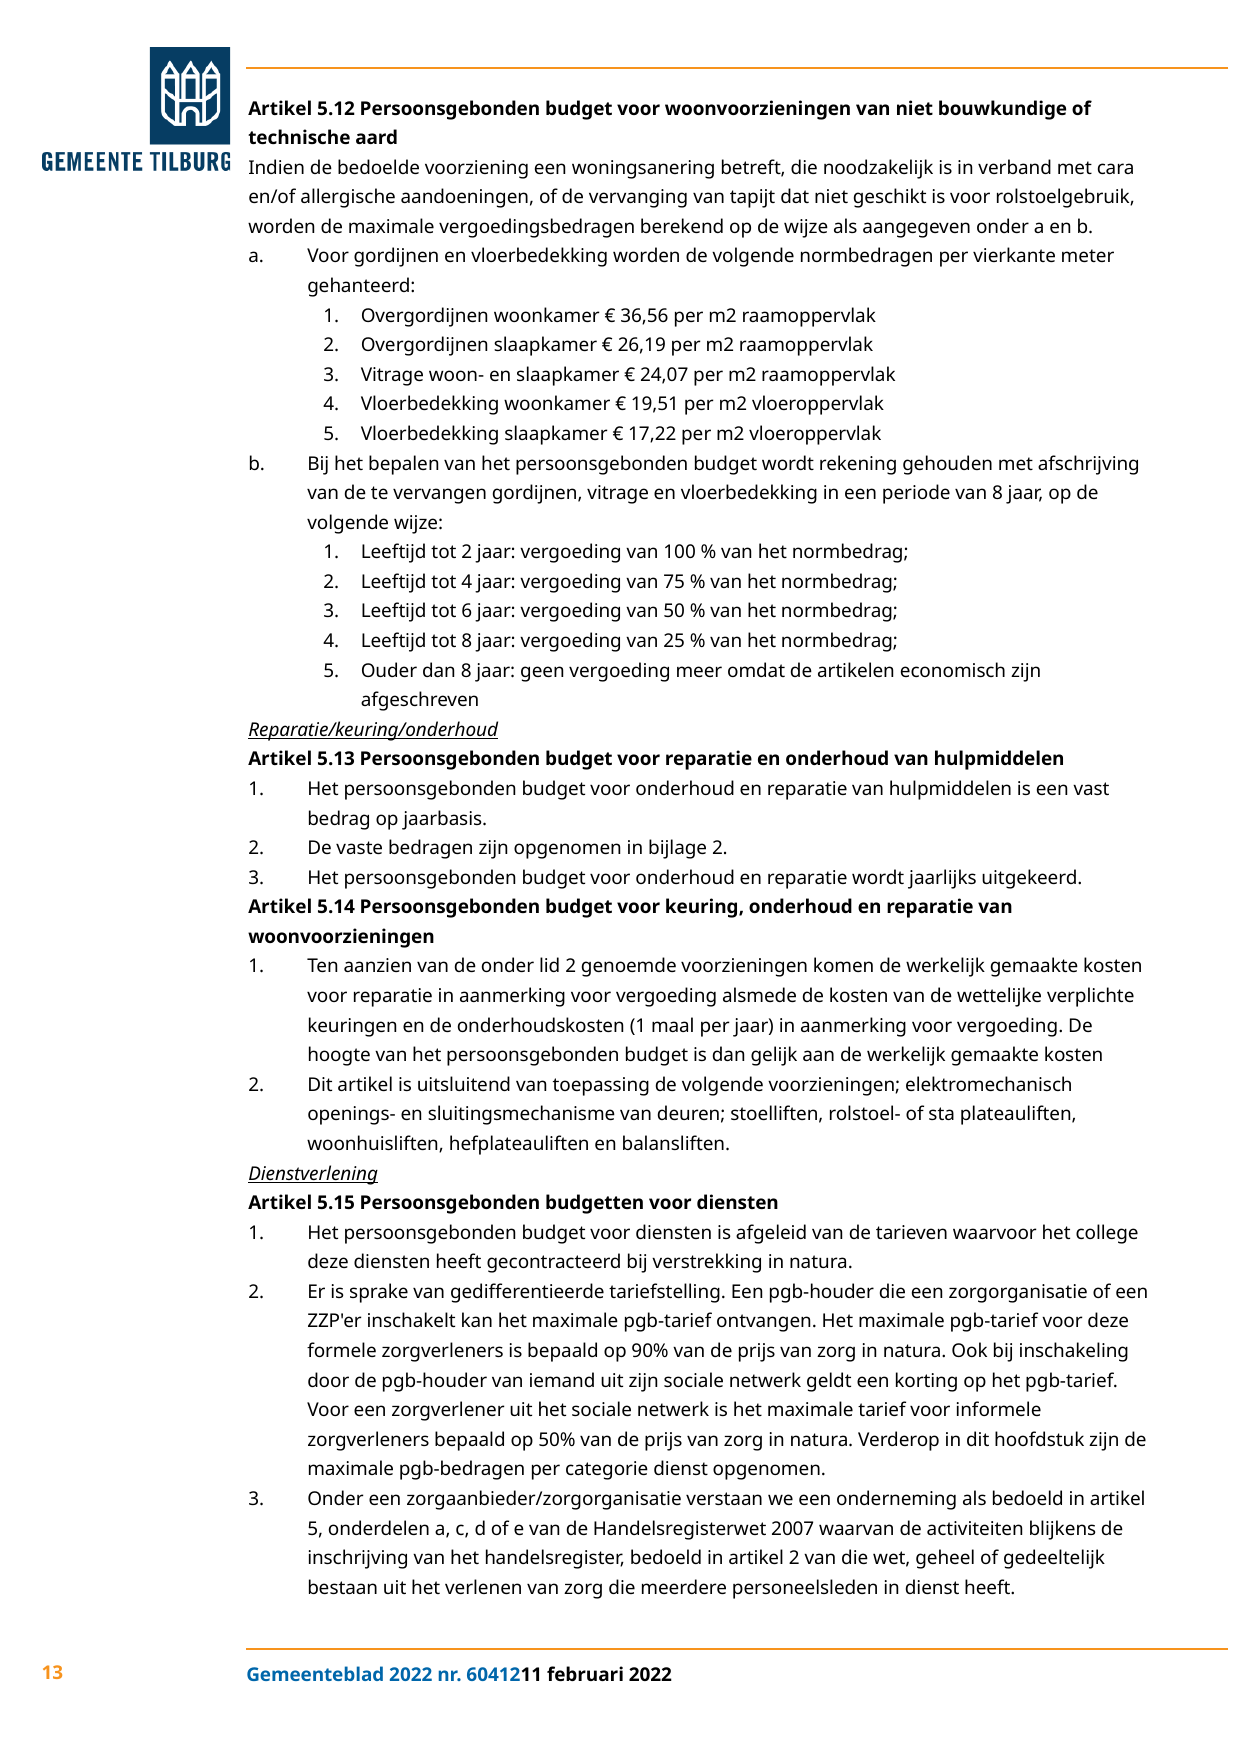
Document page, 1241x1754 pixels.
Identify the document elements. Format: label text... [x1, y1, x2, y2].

list Dit artikel is uitsluitend van toepassing de volgende voorzieningen; elektromechanisch openings- en sluitingsmechanisme van deuren; stoelliften, rolstoel- of sta plateauliften, woonhuisliften, hefplateauliften en balansliften. [248, 1071, 1152, 1156]
list Leeftijd tot 2 jaar: vergoeding van 100 % van het normbedrag; [323, 538, 1152, 564]
text Artikel 5.12 Persoonsgebonden budget voor woonvoorzieningen van niet bouwkundige of technische aard [248, 95, 1152, 150]
list Vloerbedekking woonkamer € 19,51 per m2 vloeroppervlak [323, 391, 1152, 416]
list Het persoonsgebonden budget voor onderhoud en reparatie wordt jaarlijks uitgekeerd. [248, 864, 1152, 890]
list Bij het bepalen van het persoonsgebonden budget wordt rekening gehouden met afschrijving van de te vervangen gordijnen, vitrage en vloerbedekking in een periode van 8 jaar, op de volgende wijze: [248, 450, 1152, 535]
list Leeftijd tot 8 jaar: vergoeding van 25 % van het normbedrag; [323, 627, 1152, 653]
list Ten aanzien van de onder lid 2 genoemde voorzieningen komen de werkelijk gemaakte kosten voor reparatie in aanmerking voor vergoeding alsmede de kosten van de wettelijke verplichte keuringen en de onderhoudskosten (1 maal per jaar) in aanmerking voor vergoeding. De hoogte van het persoonsgebonden budget is dan gelijk aan de werkelijk gemaakte kosten [248, 953, 1152, 1067]
text Artikel 5.14 Persoonsgebonden budget voor keuring, onderhoud en reparatie van woonvoorzieningen [248, 893, 1152, 949]
list Ouder dan 8 jaar: geen vergoeding meer omdat de artikelen economisch zijn afgeschreven [323, 657, 1152, 712]
list Het persoonsgebonden budget voor onderhoud en reparatie van hulpmiddelen is een vast bedrag op jaarbasis. [248, 775, 1152, 831]
list De vaste bedragen zijn opgenomen in bijlage 2. [248, 834, 1152, 860]
text Indien de bedoelde voorziening een woningsanering betreft, die noodzakelijk is in verband met cara en/of allergische aandoeningen, of de vervanging van tapijt dat niet geschikt is voor rolstoelgebruik, worden de maximale vergoedingsbedragen berekend op de wijze als aangegeven onder a en b. [248, 154, 1152, 239]
list Het persoonsgebonden budget voor diensten is afgeleid van de tarieven waarvoor het college deze diensten heeft gecontracteerd bij verstrekking in natura. [248, 1219, 1152, 1274]
list Onder een zorgaanbieder/zorgorganisatie verstaan we een onderneming als bedoeld in artikel 5, onderdelen a, c, d of e van de Handelsregisterwet 2007 waarvan de activiteiten blijkens de inschrijving van het handelsregister, bedoeld in artikel 2 van die wet, geheel of gedeeltelijk bestaan uit het verlenen van zorg die meerdere personeelsleden in dienst heeft. [248, 1485, 1152, 1600]
list Overgordijnen woonkamer € 36,56 per m2 raamoppervlak [323, 302, 1152, 328]
list Leeftijd tot 6 jaar: vergoeding van 50 % van het normbedrag; [323, 598, 1152, 623]
list Leeftijd tot 4 jaar: vergoeding van 75 % van het normbedrag; [323, 568, 1152, 594]
list Voor gordijnen en vloerbedekking worden de volgende normbedragen per vierkante meter gehanteerd: [248, 243, 1152, 298]
text Artikel 5.15 Persoonsgebonden budgetten voor diensten [248, 1189, 1152, 1215]
text Artikel 5.13 Persoonsgebonden budget voor reparatie en onderhoud van hulpmiddelen [248, 746, 1152, 771]
list Er is sprake van gedifferentieerde tariefstelling. Een pgb-houder die een zorgorganisatie of een ZZP'er inschakelt kan het maximale pgb-tarief ontvangen. Het maximale pgb-tarief voor deze formele zorgverleners is bepaald op 90% van de prijs van zorg in natura. Ook bij inschakeling door de pgb-houder van iemand uit zijn sociale netwerk geldt een korting op het pgb-tarief. Voor een zorgverlener uit het sociale netwerk is het maximale tarief voor informele zorgverleners bepaald op 50% van de prijs van zorg in natura. Verderop in dit hoofdstuk zijn de maximale pgb-bedragen per categorie dienst opgenomen. [248, 1278, 1152, 1481]
list Vloerbedekking slaapkamer € 17,22 per m2 vloeroppervlak [323, 420, 1152, 446]
text Reparatie/keuring/onderhoud [248, 716, 1152, 742]
picture [41, 47, 231, 172]
list Overgordijnen slaapkamer € 26,19 per m2 raamoppervlak [323, 331, 1152, 357]
text Dienstverlening [248, 1160, 1152, 1186]
list Vitrage woon- en slaapkamer € 24,07 per m2 raamoppervlak [323, 361, 1152, 387]
